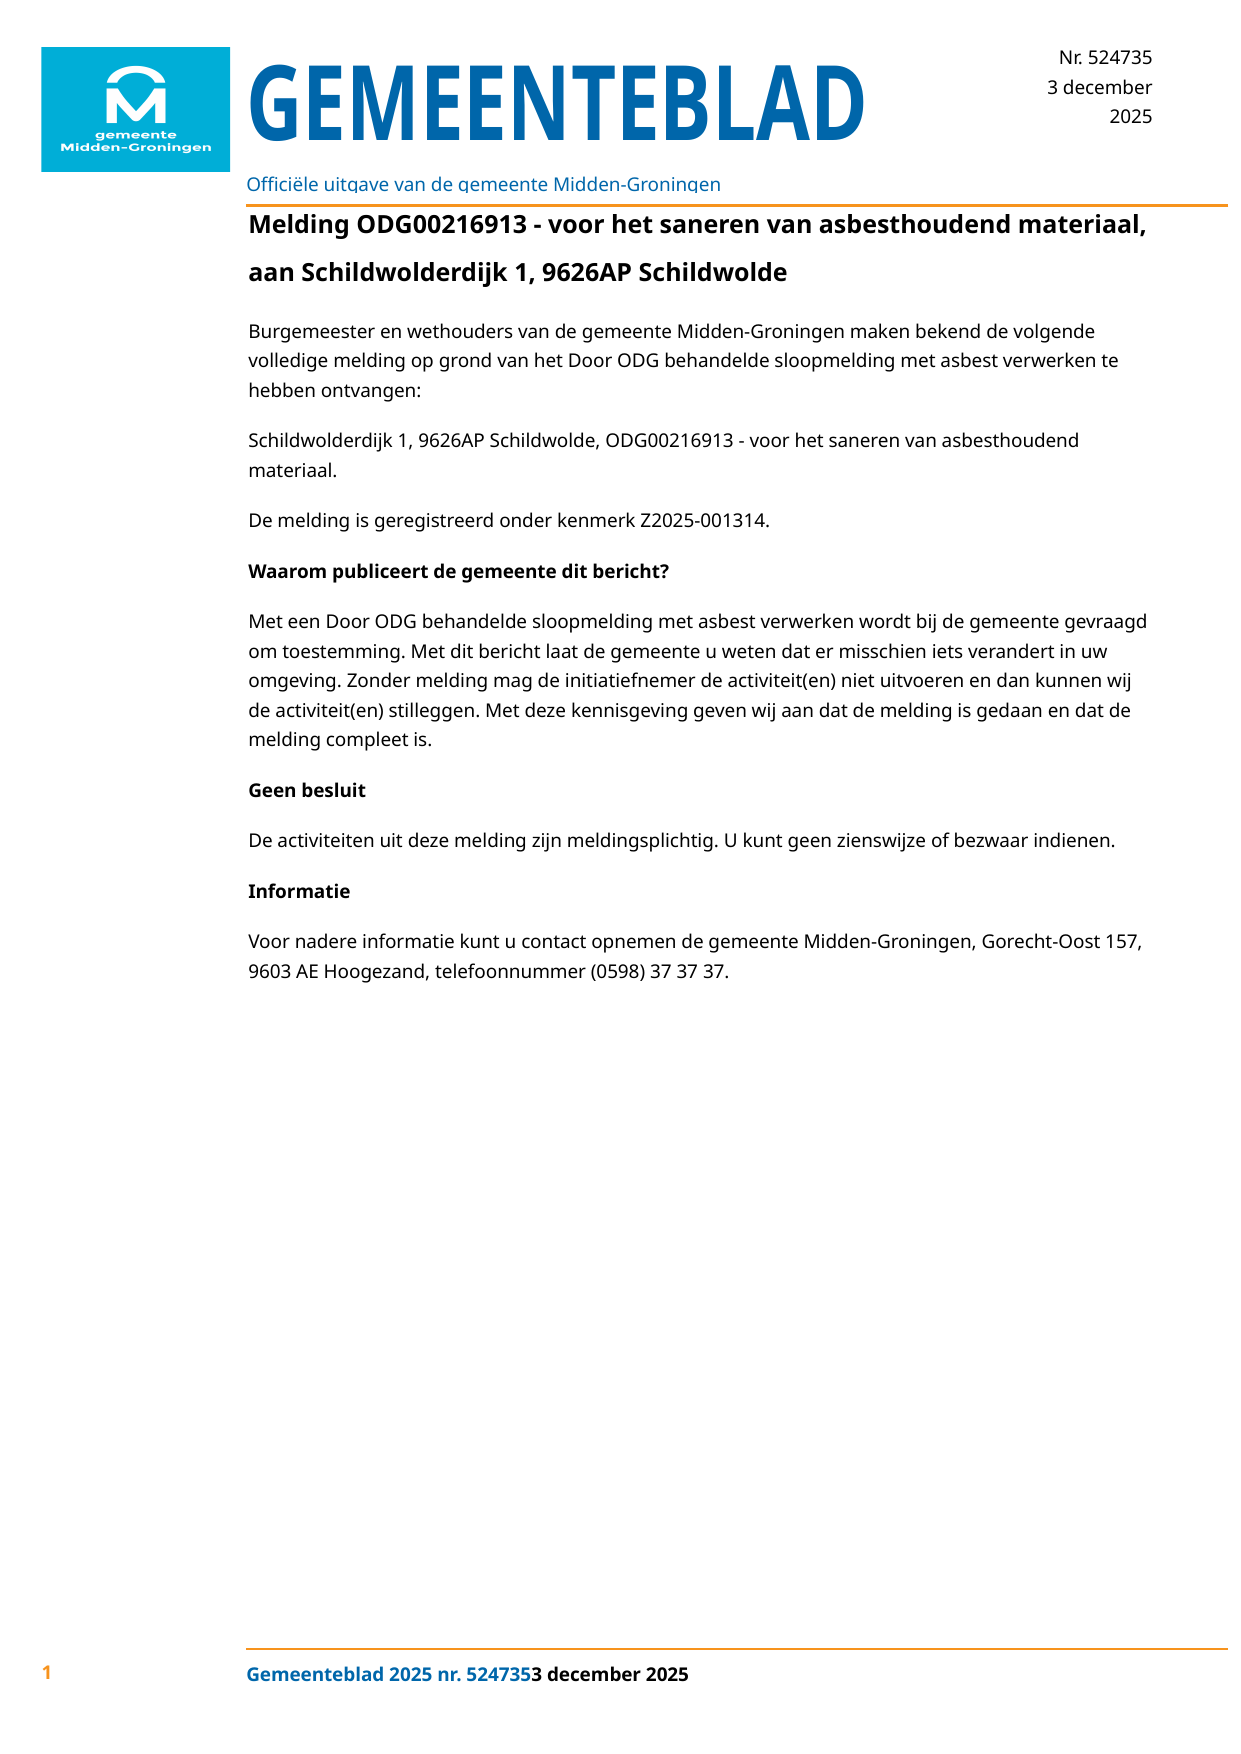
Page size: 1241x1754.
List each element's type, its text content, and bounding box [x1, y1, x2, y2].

text Met een Door ODG behandelde sloopmelding met asbest verwerken wordt bij de gemeente gevraagd om toestemming. Met dit bericht laat de gemeente u weten dat er misschien iets verandert in uw omgeving. Zonder melding mag de initiatiefnemer de activiteit(en) niet uitvoeren en dan kunnen wij de activiteit(en) stilleggen. Met deze kennisgeving geven wij aan dat de melding is gedaan en dat de melding compleet is. [248, 608, 1152, 752]
picture [107, 89, 165, 122]
text Schildwolderdijk 1, 9626AP Schildwolde, ODG00216913 - voor het saneren van asbesthoudend materiaal. [248, 427, 1152, 483]
picture [108, 66, 164, 82]
text Burgemeester en wethouders van de gemeente Midden-Groningen maken bekend de volgende volledige melding op grond van het Door ODG behandelde sloopmelding met asbest verwerken te hebben ontvangen: [248, 318, 1152, 403]
text Geen besluit [248, 777, 1152, 803]
text Informatie [248, 878, 1152, 904]
text De activiteiten uit deze melding zijn meldingsplichtig. U kunt geen zienswijze of bezwaar indienen. [248, 827, 1152, 853]
text De melding is geregistreerd onder kenmerk Z2025-001314. [248, 507, 1152, 533]
text Voor nadere informatie kunt u contact opnemen de gemeente Midden-Groningen, Gorecht-Oost 157, 9603 AE Hoogezand, telefoonnummer (0598) 37 37 37. [248, 928, 1152, 984]
text Waarom publiceert de gemeente dit bericht? [248, 558, 1152, 584]
picture [184, 146, 190, 153]
text Melding ODG00216913 - voor het saneren van asbesthoudend materiaal, aan Schildwolderdijk 1, 9626AP Schildwolde [248, 207, 1152, 288]
